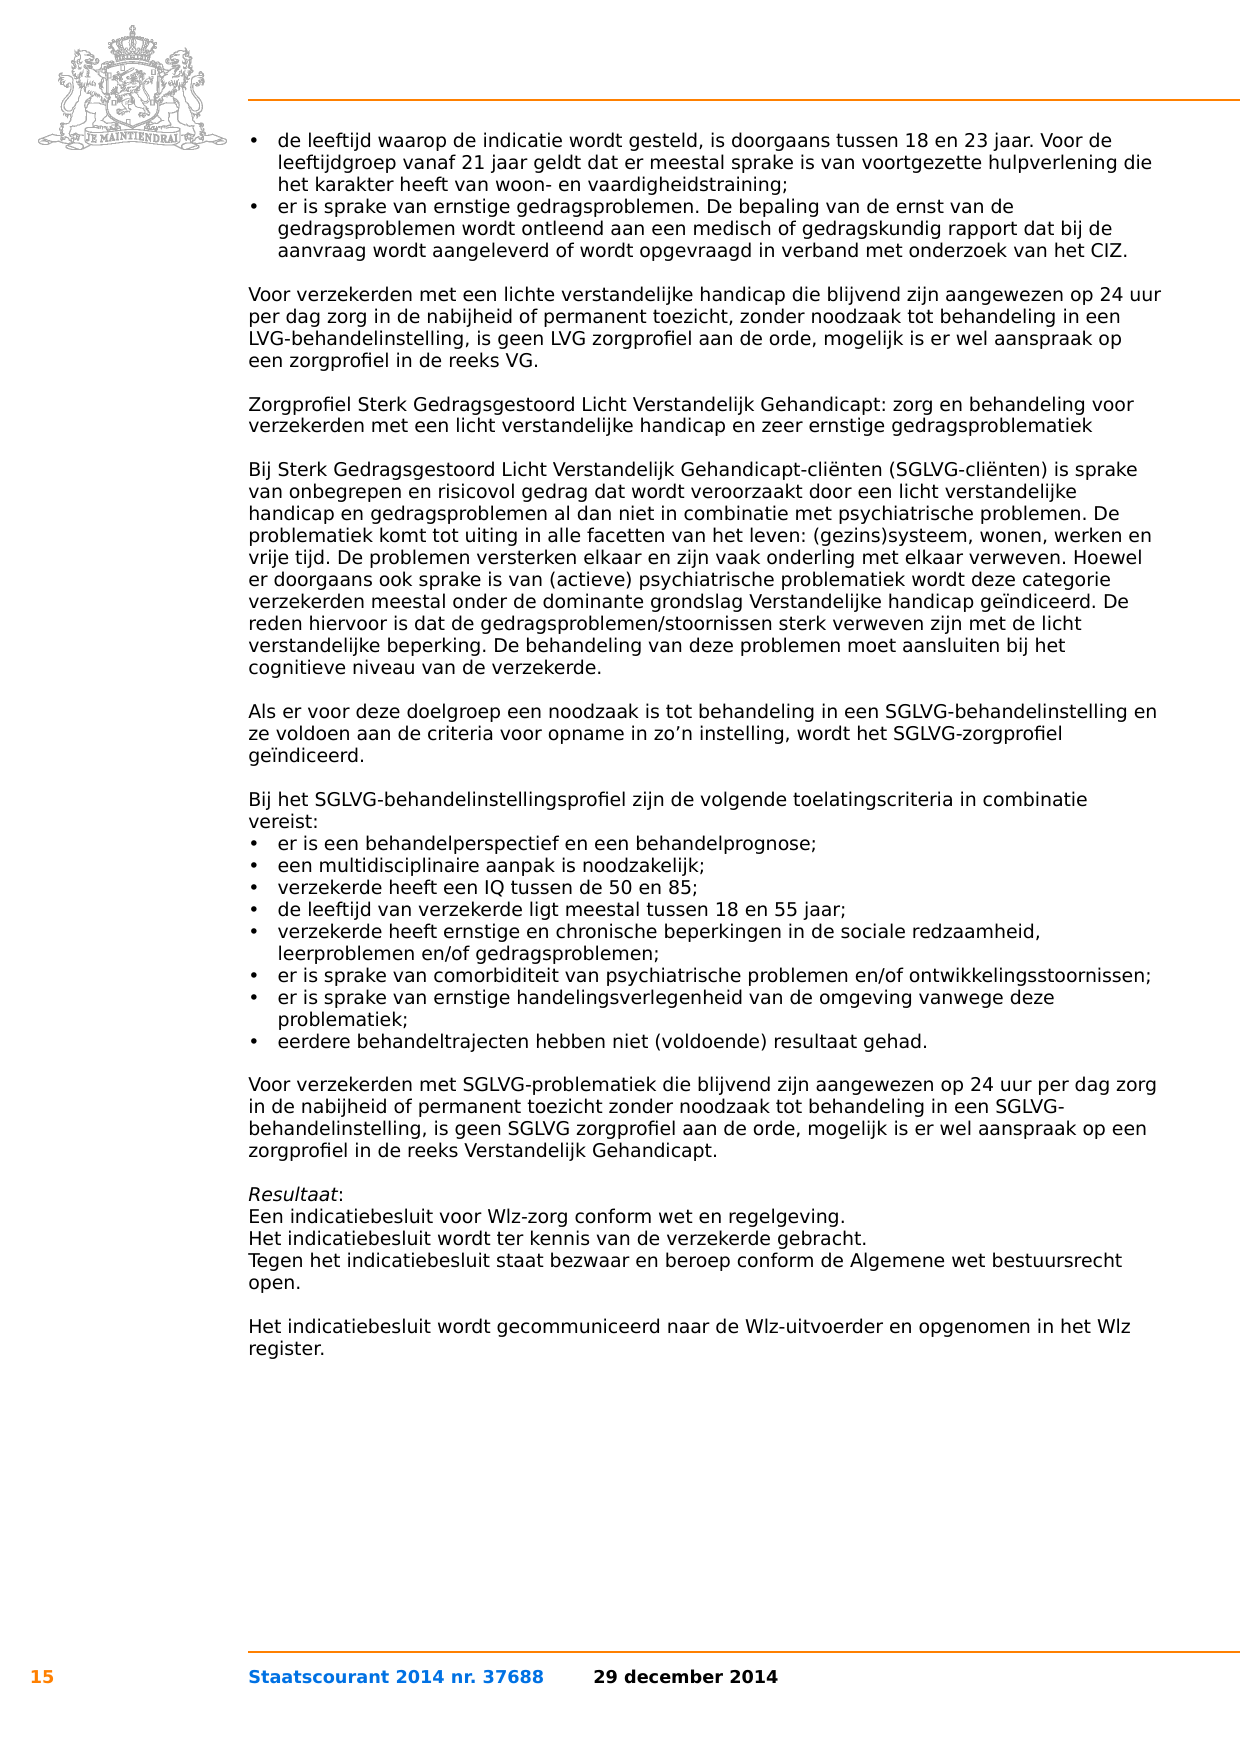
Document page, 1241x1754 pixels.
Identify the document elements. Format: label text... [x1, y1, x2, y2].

text • de leeftijd van verzekerde ligt meestal tussen 18 en 55 jaar; [248, 899, 1163, 921]
text Resultaat: [248, 1184, 1163, 1206]
text • er is sprake van ernstige gedragsproblemen. De bepaling van de ernst van de gedragsproblemen wordt ontleend aan een medisch of gedragskundig rapport dat bij de aanvraag wordt aangeleverd of wordt opgevraagd in verband met onderzoek van het CIZ. [248, 196, 1163, 262]
text • eerdere behandeltrajecten hebben niet (voldoende) resultaat gehad. [248, 1031, 1163, 1052]
text • verzekerde heeft ernstige en chronische beperkingen in de sociale redzaamheid, leerproblemen en/of gedragsproblemen; [248, 921, 1163, 964]
text Voor verzekerden met een lichte verstandelijke handicap die blijvend zijn aangewezen op 24 uur per dag zorg in de nabijheid of permanent toezicht, zonder noodzaak tot behandeling in een LVG-behandelinstelling, is geen LVG zorgprofiel aan de orde, mogelijk is er wel aanspraak op een zorgprofiel in de reeks VG. [248, 284, 1163, 372]
text Bij het SGLVG-behandelinstellingsprofiel zijn de volgende toelatingscriteria in combinatie vereist: [248, 789, 1163, 833]
text Voor verzekerden met SGLVG-problematiek die blijvend zijn aangewezen op 24 uur per dag zorg in de nabijheid of permanent toezicht zonder noodzaak tot behandeling in een SGLVG-behandelinstelling, is geen SGLVG zorgprofiel aan de orde, mogelijk is er wel aanspraak op een zorgprofiel in de reeks Verstandelijk Gehandicapt. [248, 1074, 1163, 1162]
text Het indicatiebesluit wordt gecommuniceerd naar de Wlz-uitvoerder en opgenomen in het Wlz register. [248, 1316, 1163, 1360]
text • er is sprake van ernstige handelingsverlegenheid van de omgeving vanwege deze problematiek; [248, 987, 1163, 1031]
text Bij Sterk Gedragsgestoord Licht Verstandelijk Gehandicapt-cliënten (SGLVG-cliënten) is sprake van onbegrepen en risicovol gedrag dat wordt veroorzaakt door een licht verstandelijke handicap en gedragsproblemen al dan niet in combinatie met psychiatrische problemen. De problematiek komt tot uiting in alle facetten van het leven: (gezins)systeem, wonen, werken en vrije tijd. De problemen versterken elkaar en zijn vaak onderling met elkaar verweven. Hoewel er doorgaans ook sprake is van (actieve) psychiatrische problematiek wordt deze categorie verzekerden meestal onder de dominante grondslag Verstandelijke handicap geïndiceerd. De reden hiervoor is dat de gedragsproblemen/stoornissen sterk verweven zijn met de licht verstandelijke beperking. De behandeling van deze problemen moet aansluiten bij het cognitieve niveau van de verzekerde. [248, 459, 1163, 679]
text Zorgprofiel Sterk Gedragsgestoord Licht Verstandelijk Gehandicapt: zorg en behandeling voor verzekerden met een licht verstandelijke handicap en zeer ernstige gedragsproblematiek [248, 393, 1163, 437]
text Als er voor deze doelgroep een noodzaak is tot behandeling in een SGLVG-behandelinstelling en ze voldoen aan de criteria voor opname in zo’n instelling, wordt het SGLVG-zorgprofiel geïndiceerd. [248, 701, 1163, 767]
text Tegen het indicatiebesluit staat bezwaar en beroep conform de Algemene wet bestuursrecht open. [248, 1250, 1163, 1294]
text Een indicatiebesluit voor Wlz-zorg conform wet en regelgeving. [248, 1206, 1163, 1228]
text • de leeftijd waarop de indicatie wordt gesteld, is doorgaans tussen 18 en 23 jaar. Voor de leeftijdgroep vanaf 21 jaar geldt dat er meestal sprake is van voortgezette hulpverlening die het karakter heeft van woon- en vaardigheidstraining; [248, 130, 1163, 196]
picture [38, 25, 227, 150]
text • een multidisciplinaire aanpak is noodzakelijk; [248, 855, 1163, 877]
text • er is sprake van comorbiditeit van psychiatrische problemen en/of ontwikkelingsstoornissen; [248, 964, 1163, 987]
text • verzekerde heeft een IQ tussen de 50 en 85; [248, 877, 1163, 899]
text Het indicatiebesluit wordt ter kennis van de verzekerde gebracht. [248, 1228, 1163, 1250]
text • er is een behandelperspectief en een behandelprognose; [248, 833, 1163, 855]
